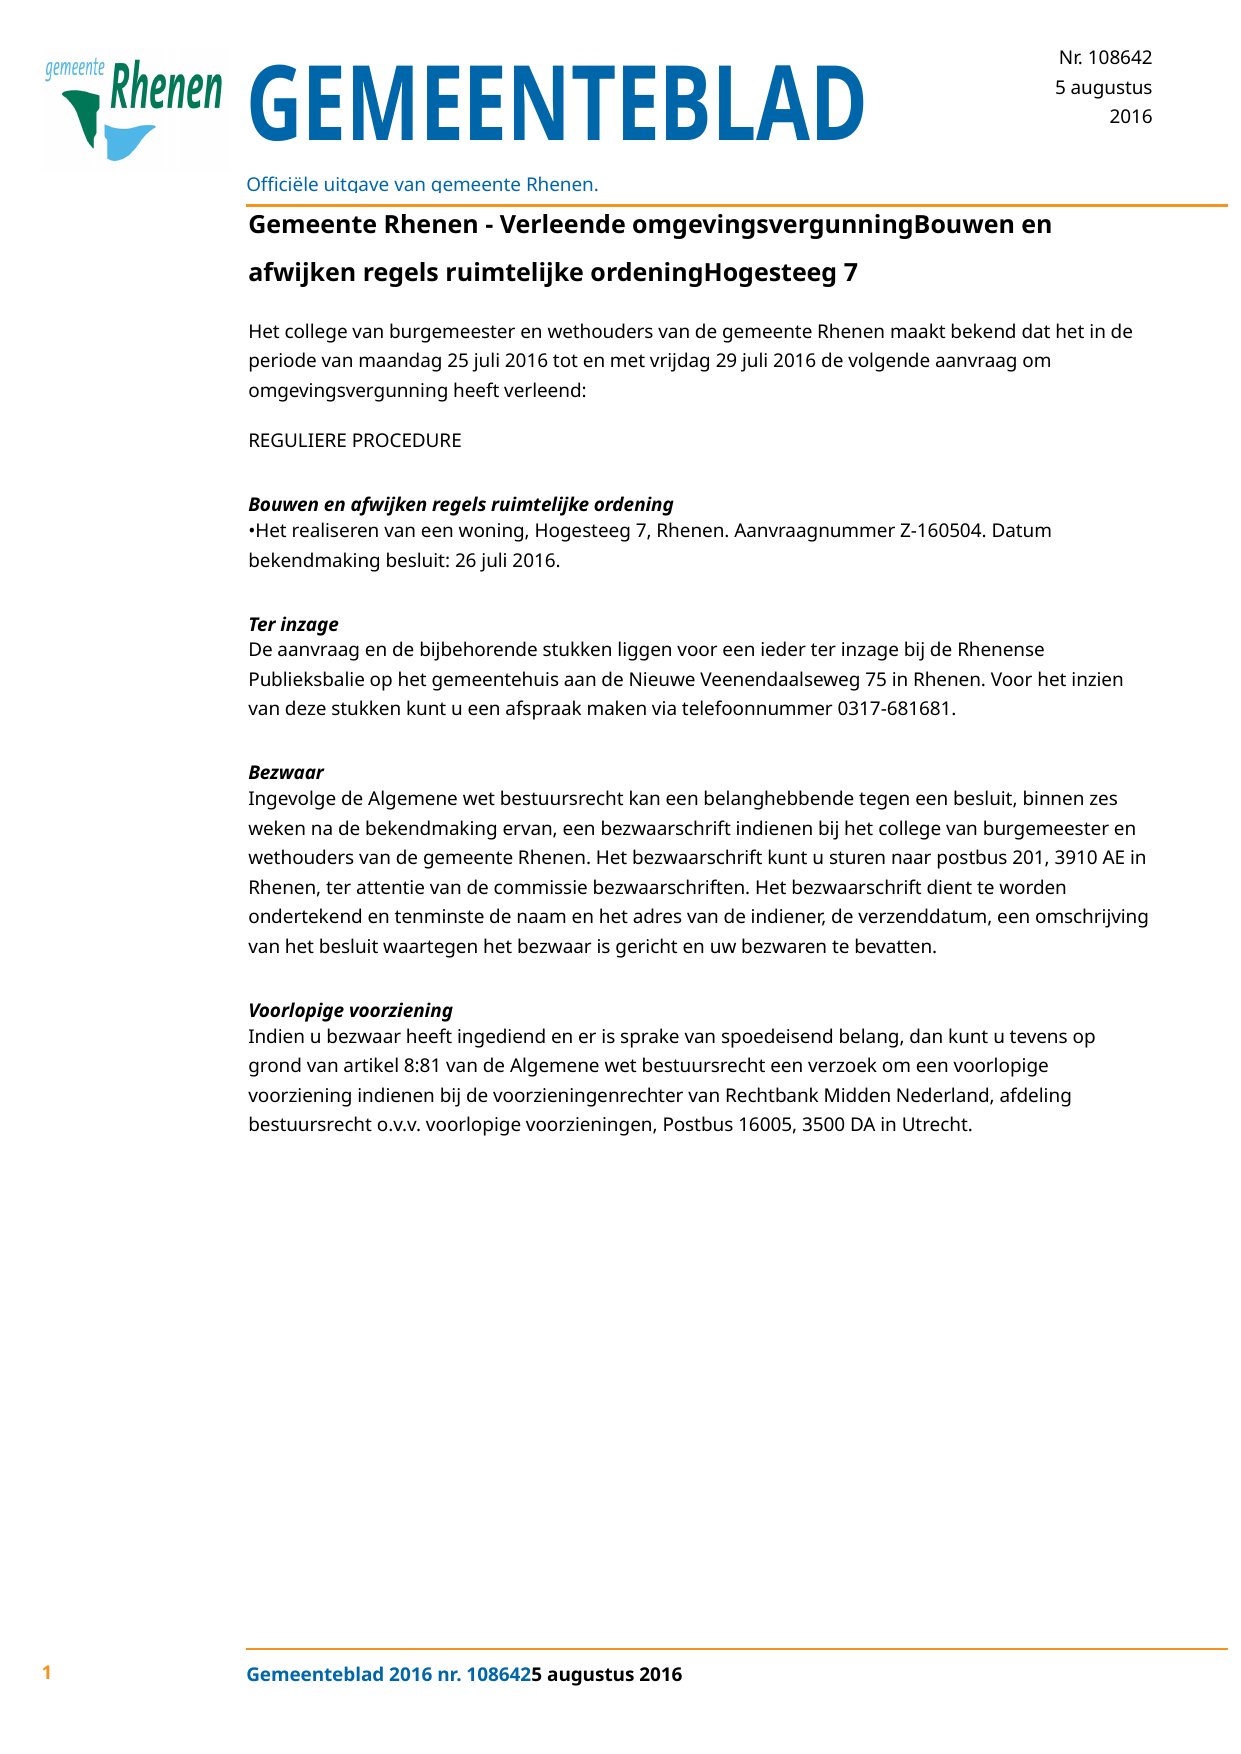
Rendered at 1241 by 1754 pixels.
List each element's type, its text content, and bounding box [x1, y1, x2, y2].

text Ter inzage [248, 611, 1152, 636]
text •Het realiseren van een woning, Hogesteeg 7, Rhenen. Aanvraagnummer Z-160504. Datum bekendmaking besluit: 26 juli 2016. [248, 517, 1152, 572]
text Bouwen en afwijken regels ruimtelijke ordening [248, 491, 1152, 517]
picture [41, 47, 231, 172]
text Bezwaar [248, 759, 1152, 785]
text Gemeente Rhenen - Verleende omgevingsvergunningBouwen en afwijken regels ruimtelijke ordeningHogesteeg 7 [248, 207, 1152, 288]
text Voorlopige voorziening [248, 997, 1152, 1023]
text Ingevolge de Algemene wet bestuursrecht kan een belanghebbende tegen een besluit, binnen zes weken na de bekendmaking ervan, een bezwaarschrift indienen bij het college van burgemeester en wethouders van de gemeente Rhenen. Het bezwaarschrift kunt u sturen naar postbus 201, 3910 AE in Rhenen, ter attentie van de commissie bezwaarschriften. Het bezwaarschrift dient te worden ondertekend en tenminste de naam en het adres van de indiener, de verzenddatum, een omschrijving van het besluit waartegen het bezwaar is gericht en uw bezwaren te bevatten. [248, 785, 1152, 959]
text Het college van burgemeester en wethouders van de gemeente Rhenen maakt bekend dat het in de periode van maandag 25 juli 2016 tot en met vrijdag 29 juli 2016 de volgende aanvraag om omgevingsvergunning heeft verleend: [248, 318, 1152, 403]
text De aanvraag en de bijbehorende stukken liggen voor een ieder ter inzage bij de Rhenense Publieksbalie op het gemeentehuis aan de Nieuwe Veenendaalseweg 75 in Rhenen. Voor het inzien van deze stukken kunt u een afspraak maken via telefoonnummer 0317-681681. [248, 636, 1152, 721]
text REGULIERE PROCEDURE [248, 427, 1152, 453]
text Indien u bezwaar heeft ingediend en er is sprake van spoedeisend belang, dan kunt u tevens op grond van artikel 8:81 van de Algemene wet bestuursrecht een verzoek om een voorlopige voorziening indienen bij de voorzieningenrechter van Rechtbank Midden Nederland, afdeling bestuursrecht o.v.v. voorlopige voorzieningen, Postbus 16005, 3500 DA in Utrecht. [248, 1023, 1152, 1137]
